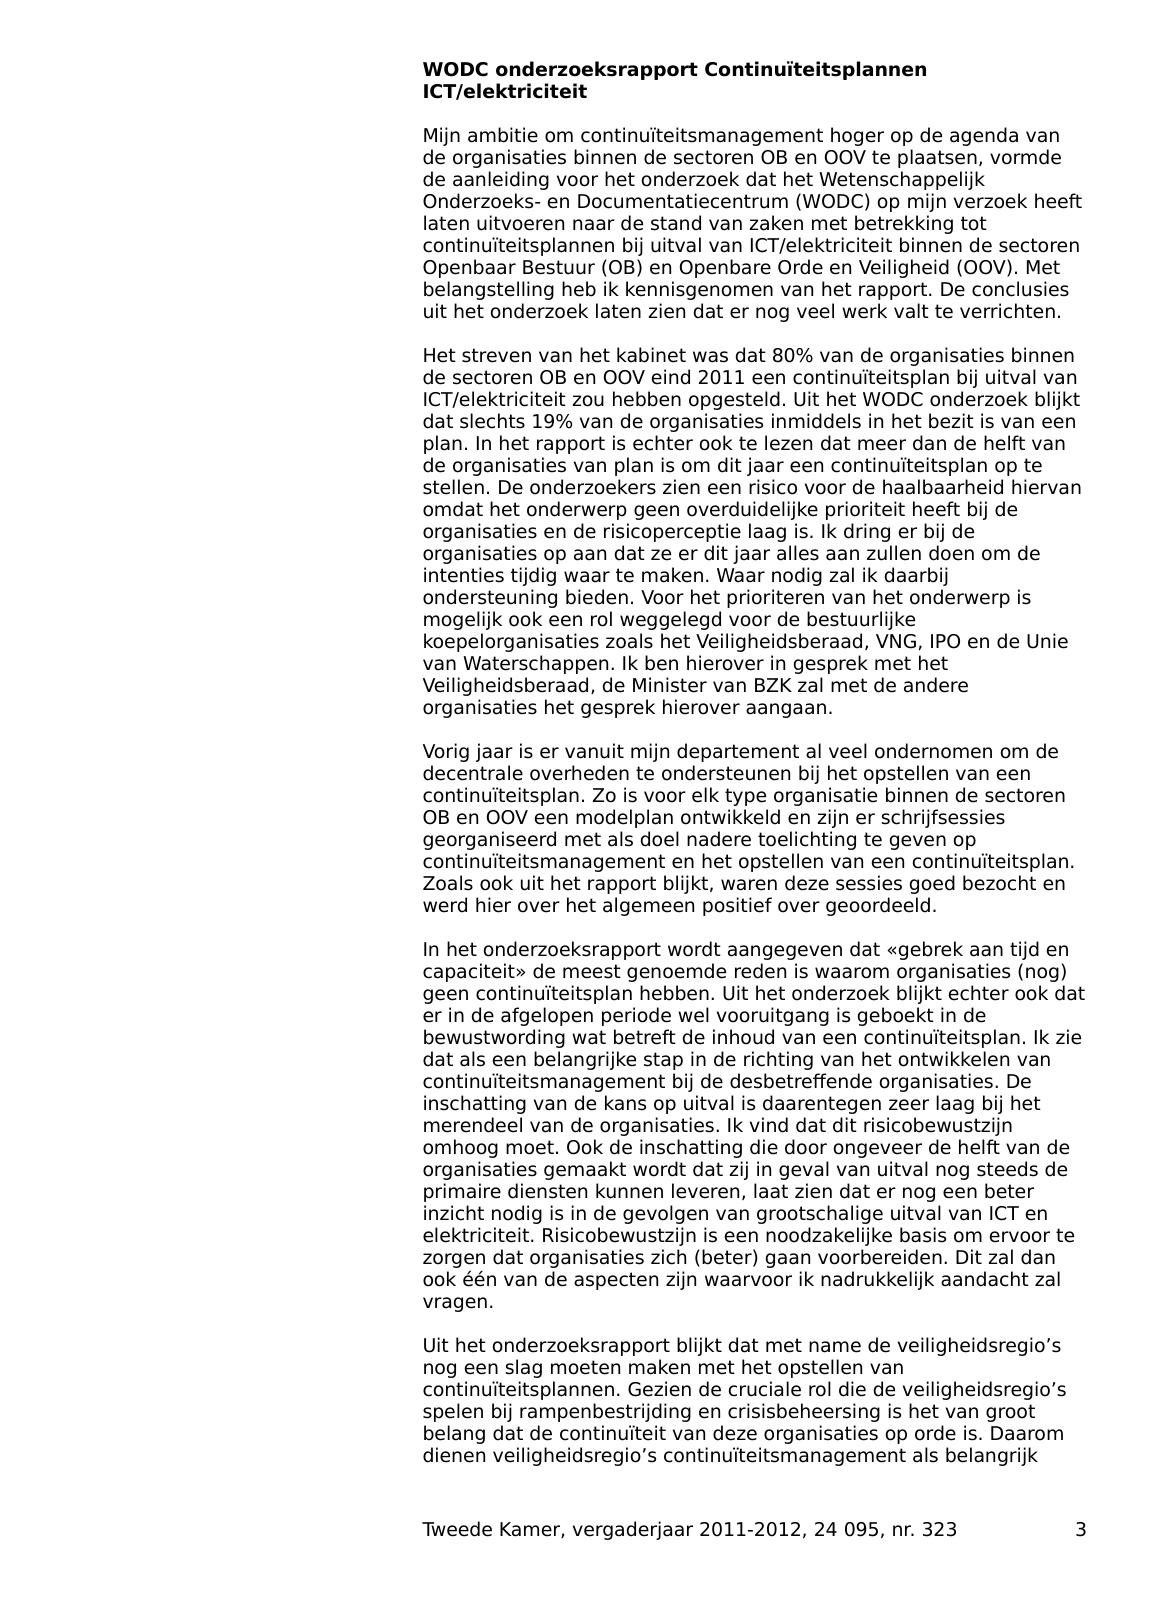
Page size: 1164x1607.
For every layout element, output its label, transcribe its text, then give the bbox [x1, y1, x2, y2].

subtitle WODC onderzoeksrapport Continuïteitsplannen ICT/elektriciteit [422, 59, 1087, 103]
text Het streven van het kabinet was dat 80% van de organisaties binnen de sectoren OB en OOV eind 2011 een continuïteitsplan bij uitval van ICT/elektriciteit zou hebben opgesteld. Uit het WODC onderzoek blijkt dat slechts 19% van de organisaties inmiddels in het bezit is van een plan. In het rapport is echter ook te lezen dat meer dan de helft van de organisaties van plan is om dit jaar een continuïteitsplan op te stellen. De onderzoekers zien een risico voor de haalbaarheid hiervan omdat het onderwerp geen overduidelijke prioriteit heeft bij de organisaties en de risicoperceptie laag is. Ik dring er bij de organisaties op aan dat ze er dit jaar alles aan zullen doen om de intenties tijdig waar te maken. Waar nodig zal ik daarbij ondersteuning bieden. Voor het prioriteren van het onderwerp is mogelijk ook een rol weggelegd voor de bestuurlijke koepelorganisaties zoals het Veiligheidsberaad, VNG, IPO en de Unie van Waterschappen. Ik ben hierover in gesprek met het Veiligheidsberaad, de Minister van BZK zal met de andere organisaties het gesprek hierover aangaan. [422, 345, 1087, 719]
text Vorig jaar is er vanuit mijn departement al veel ondernomen om de decentrale overheden te ondersteunen bij het opstellen van een continuïteitsplan. Zo is voor elk type organisatie binnen de sectoren OB en OOV een modelplan ontwikkeld en zijn er schrijfsessies georganiseerd met als doel nadere toelichting te geven op continuïteitsmanagement en het opstellen van een continuïteitsplan. Zoals ook uit het rapport blijkt, waren deze sessies goed bezocht en werd hier over het algemeen positief over geoordeeld. [422, 741, 1087, 917]
text In het onderzoeksrapport wordt aangegeven dat «gebrek aan tijd en capaciteit» de meest genoemde reden is waarom organisaties (nog) geen continuïteitsplan hebben. Uit het onderzoek blijkt echter ook dat er in de afgelopen periode wel vooruitgang is geboekt in de bewustwording wat betreft de inhoud van een continuïteitsplan. Ik zie dat als een belangrijke stap in de richting van het ontwikkelen van continuïteitsmanagement bij de desbetreffende organisaties. De inschatting van de kans op uitval is daarentegen zeer laag bij het merendeel van de organisaties. Ik vind dat dit risicobewustzijn omhoog moet. Ook de inschatting die door ongeveer de helft van de organisaties gemaakt wordt dat zij in geval van uitval nog steeds de primaire diensten kunnen leveren, laat zien dat er nog een beter inzicht nodig is in de gevolgen van grootschalige uitval van ICT en elektriciteit. Risicobewustzijn is een noodzakelijke basis om ervoor te zorgen dat organisaties zich (beter) gaan voorbereiden. Dit zal dan ook één van de aspecten zijn waarvoor ik nadrukkelijk aandacht zal vragen. [422, 939, 1087, 1313]
text Mijn ambitie om continuïteitsmanagement hoger op de agenda van de organisaties binnen de sectoren OB en OOV te plaatsen, vormde de aanleiding voor het onderzoek dat het Wetenschappelijk Onderzoeks- en Documentatiecentrum (WODC) op mijn verzoek heeft laten uitvoeren naar de stand van zaken met betrekking tot continuïteitsplannen bij uitval van ICT/elektriciteit binnen de sectoren Openbaar Bestuur (OB) en Openbare Orde en Veiligheid (OOV). Met belangstelling heb ik kennisgenomen van het rapport. De conclusies uit het onderzoek laten zien dat er nog veel werk valt te verrichten. [422, 125, 1087, 323]
text Uit het onderzoeksrapport blijkt dat met name de veiligheidsregio’s nog een slag moeten maken met het opstellen van continuïteitsplannen. Gezien de cruciale rol die de veiligheidsregio’s spelen bij rampenbestrijding en crisisbeheersing is het van groot belang dat de continuïteit van deze organisaties op orde is. Daarom dienen veiligheidsregio’s continuïteitsmanagement als belangrijk [422, 1335, 1087, 1467]
